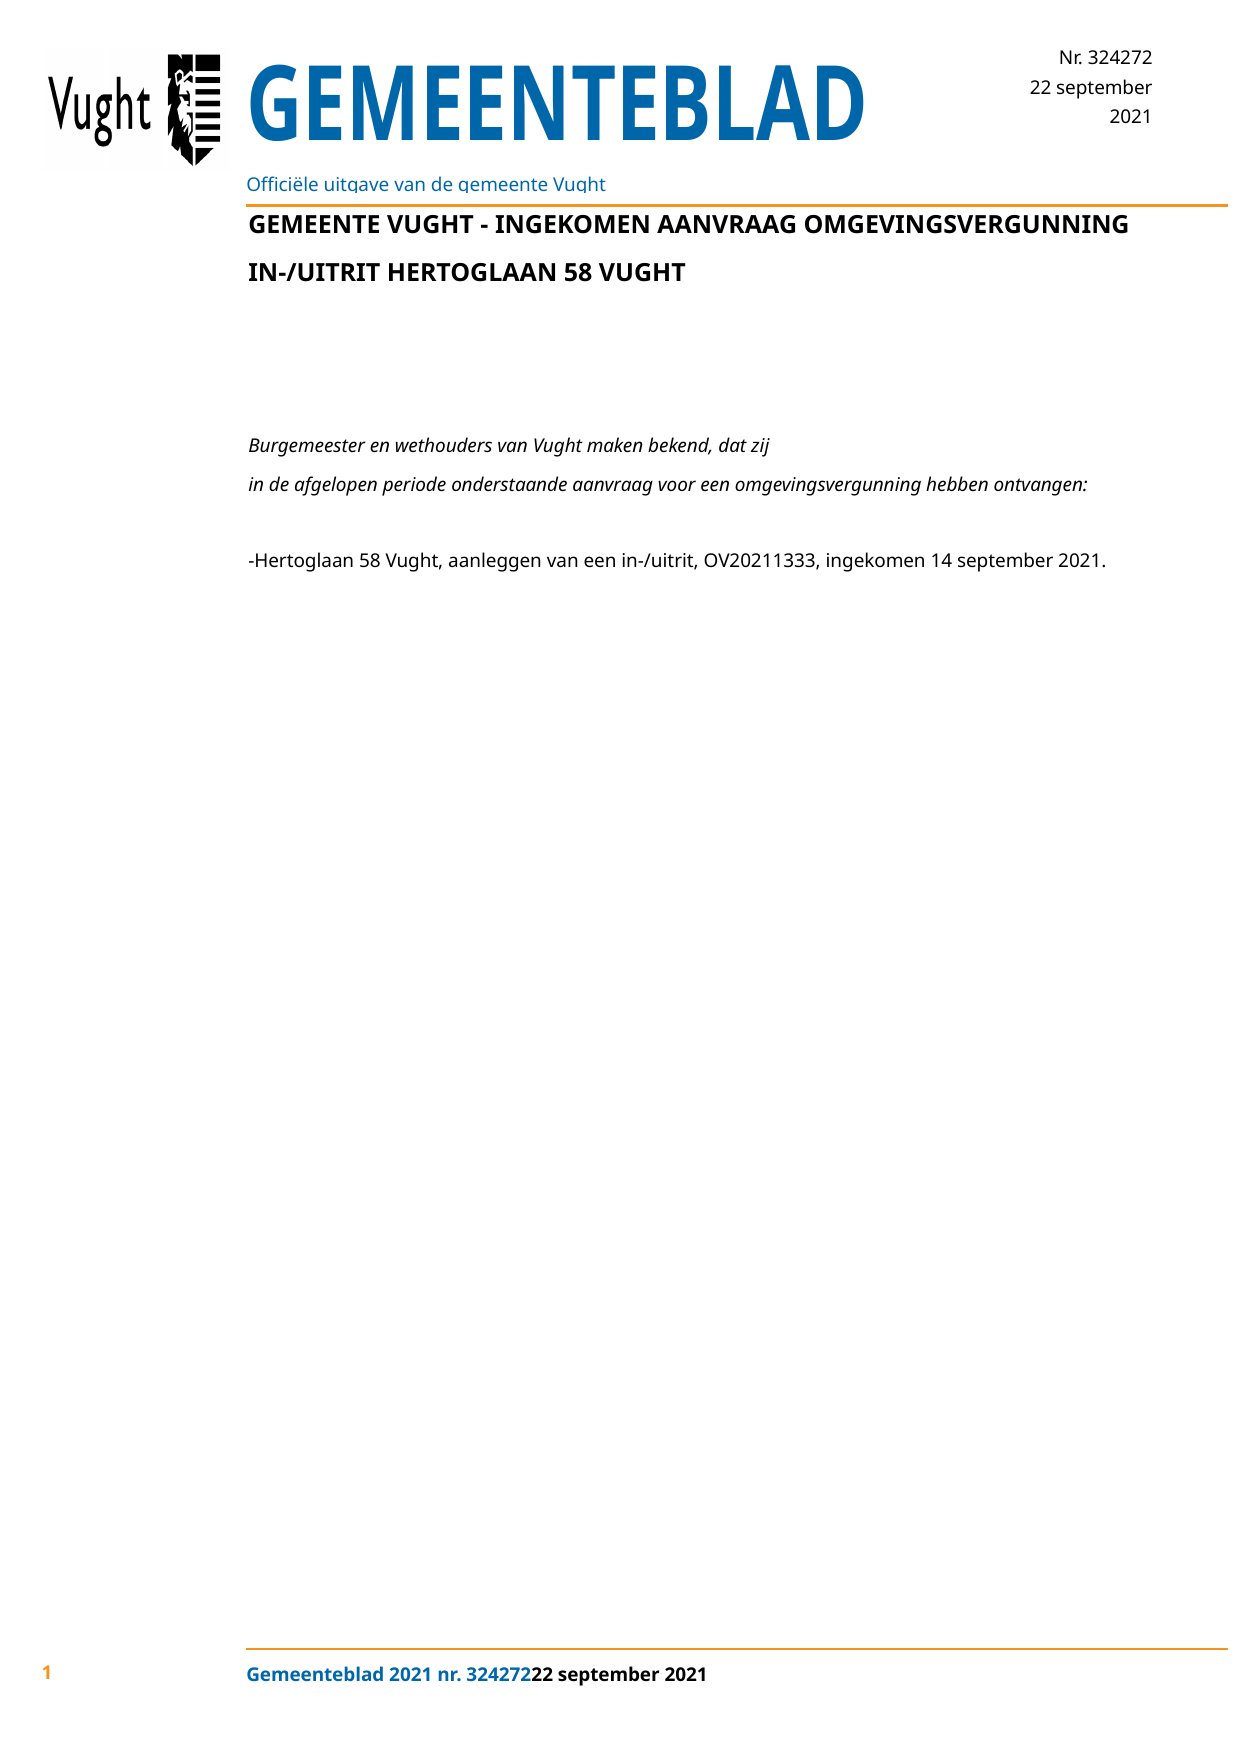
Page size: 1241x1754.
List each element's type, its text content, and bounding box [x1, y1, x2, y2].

text Burgemeester en wethouders van Vught maken bekend, dat zij [248, 432, 1152, 458]
picture [41, 47, 231, 172]
text GEMEENTE VUGHT - INGEKOMEN AANVRAAG OMGEVINGSVERGUNNING IN-/UITRIT HERTOGLAAN 58 VUGHT [248, 207, 1152, 288]
text in de afgelopen periode onderstaande aanvraag voor een omgevingsvergunning hebben ontvangen: [248, 472, 1152, 497]
text -Hertoglaan 58 Vught, aanleggen van een in-/uitrit, OV20211333, ingekomen 14 september 2021. [248, 548, 1152, 573]
